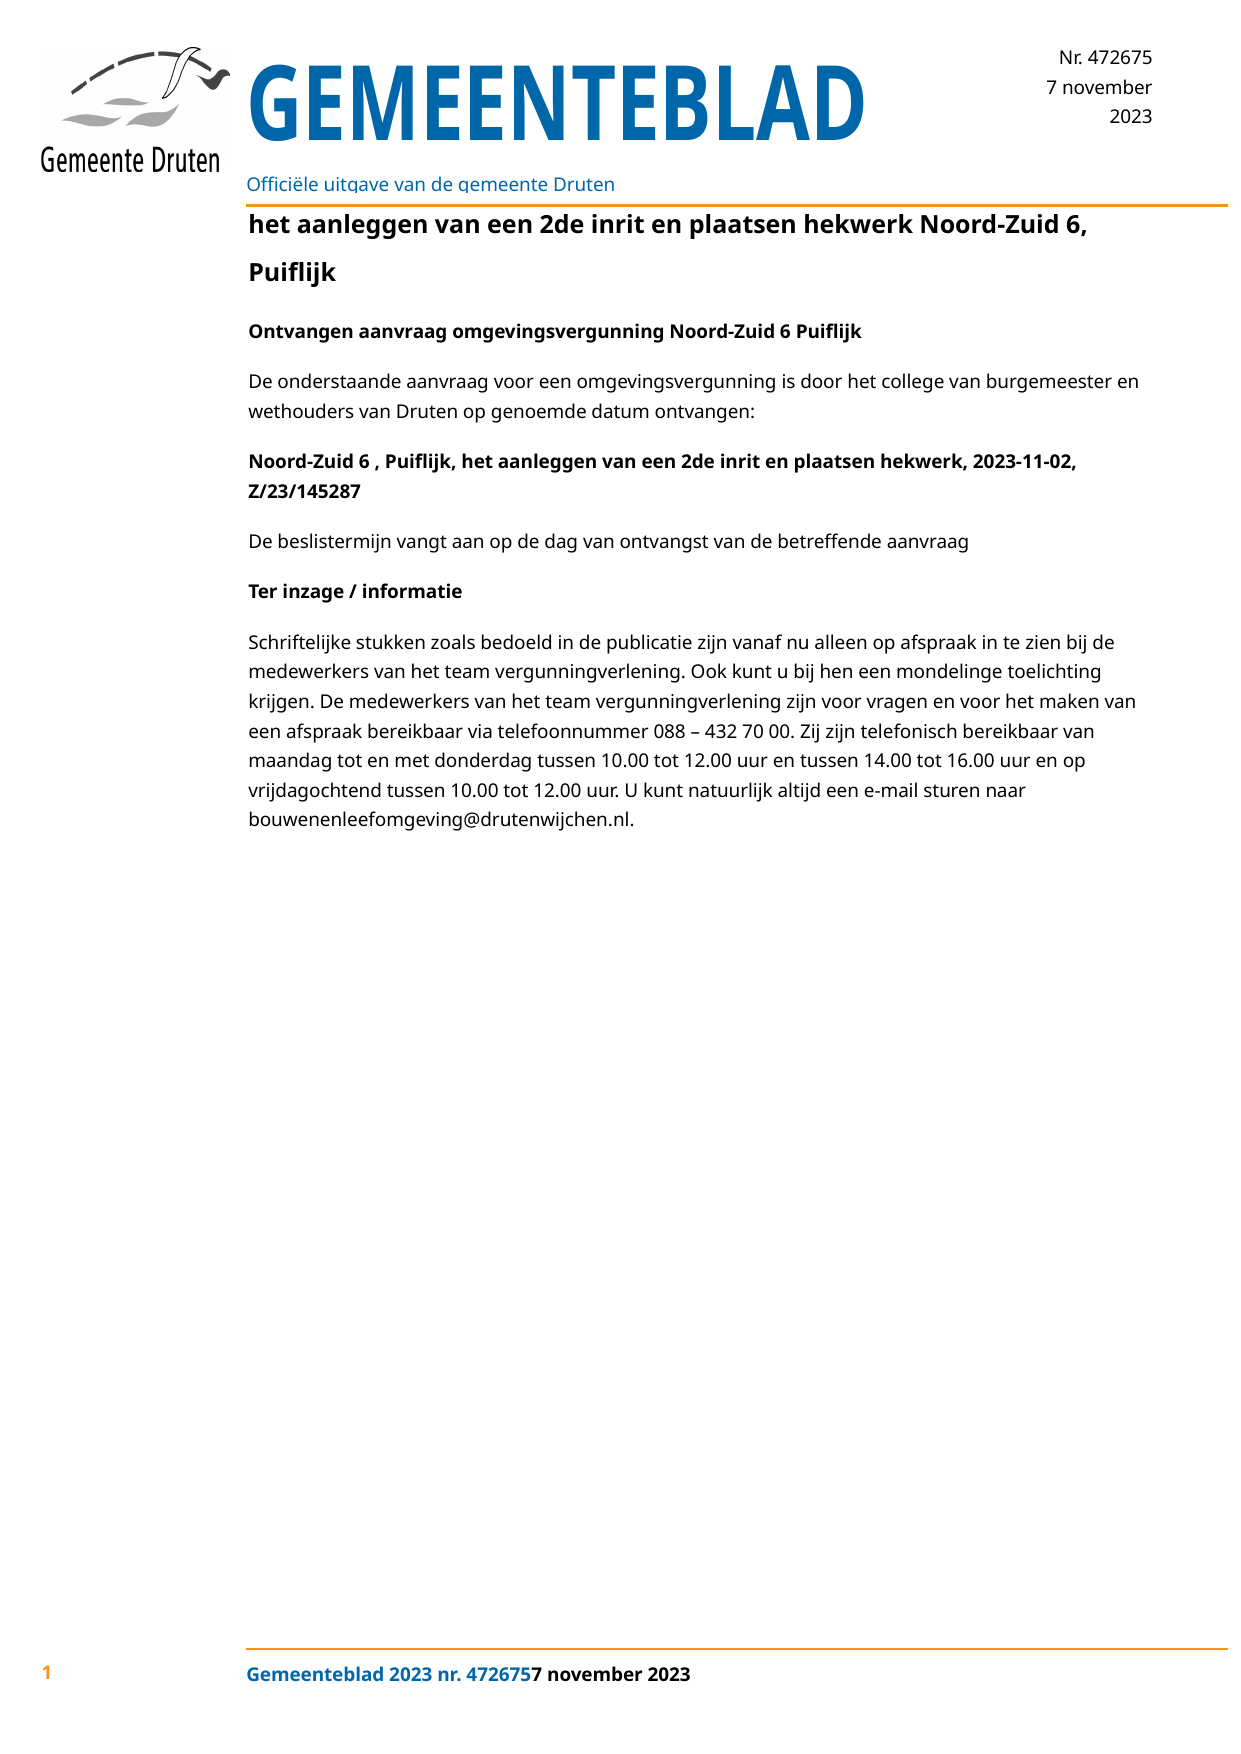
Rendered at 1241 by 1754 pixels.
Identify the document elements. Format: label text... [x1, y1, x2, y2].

picture [41, 47, 231, 172]
text Schriftelijke stukken zoals bedoeld in de publicatie zijn vanaf nu alleen op afspraak in te zien bij de medewerkers van het team vergunningverlening. Ook kunt u bij hen een mondelinge toelichting krijgen. De medewerkers van het team vergunningverlening zijn voor vragen en voor het maken van een afspraak bereikbaar via telefoonnummer 088 – 432 70 00. Zij zijn telefonisch bereikbaar van maandag tot en met donderdag tussen 10.00 tot 12.00 uur en tussen 14.00 tot 16.00 uur en op vrijdagochtend tussen 10.00 tot 12.00 uur. U kunt natuurlijk altijd een e-mail sturen naar bouwenenleefomgeving@drutenwijchen.nl. [248, 629, 1152, 832]
text De onderstaande aanvraag voor een omgevingsvergunning is door het college van burgemeester en wethouders van Druten op genoemde datum ontvangen: [248, 368, 1152, 424]
text Ter inzage / informatie [248, 579, 1152, 604]
text De beslistermijn vangt aan op de dag van ontvangst van de betreffende aanvraag [248, 528, 1152, 554]
text Ontvangen aanvraag omgevingsvergunning Noord-Zuid 6 Puiflijk [248, 318, 1152, 344]
text Noord-Zuid 6 , Puiflijk, het aanleggen van een 2de inrit en plaatsen hekwerk, 2023-11-02, Z/23/145287 [248, 448, 1152, 504]
text het aanleggen van een 2de inrit en plaatsen hekwerk Noord-Zuid 6, Puiflijk [248, 207, 1152, 288]
